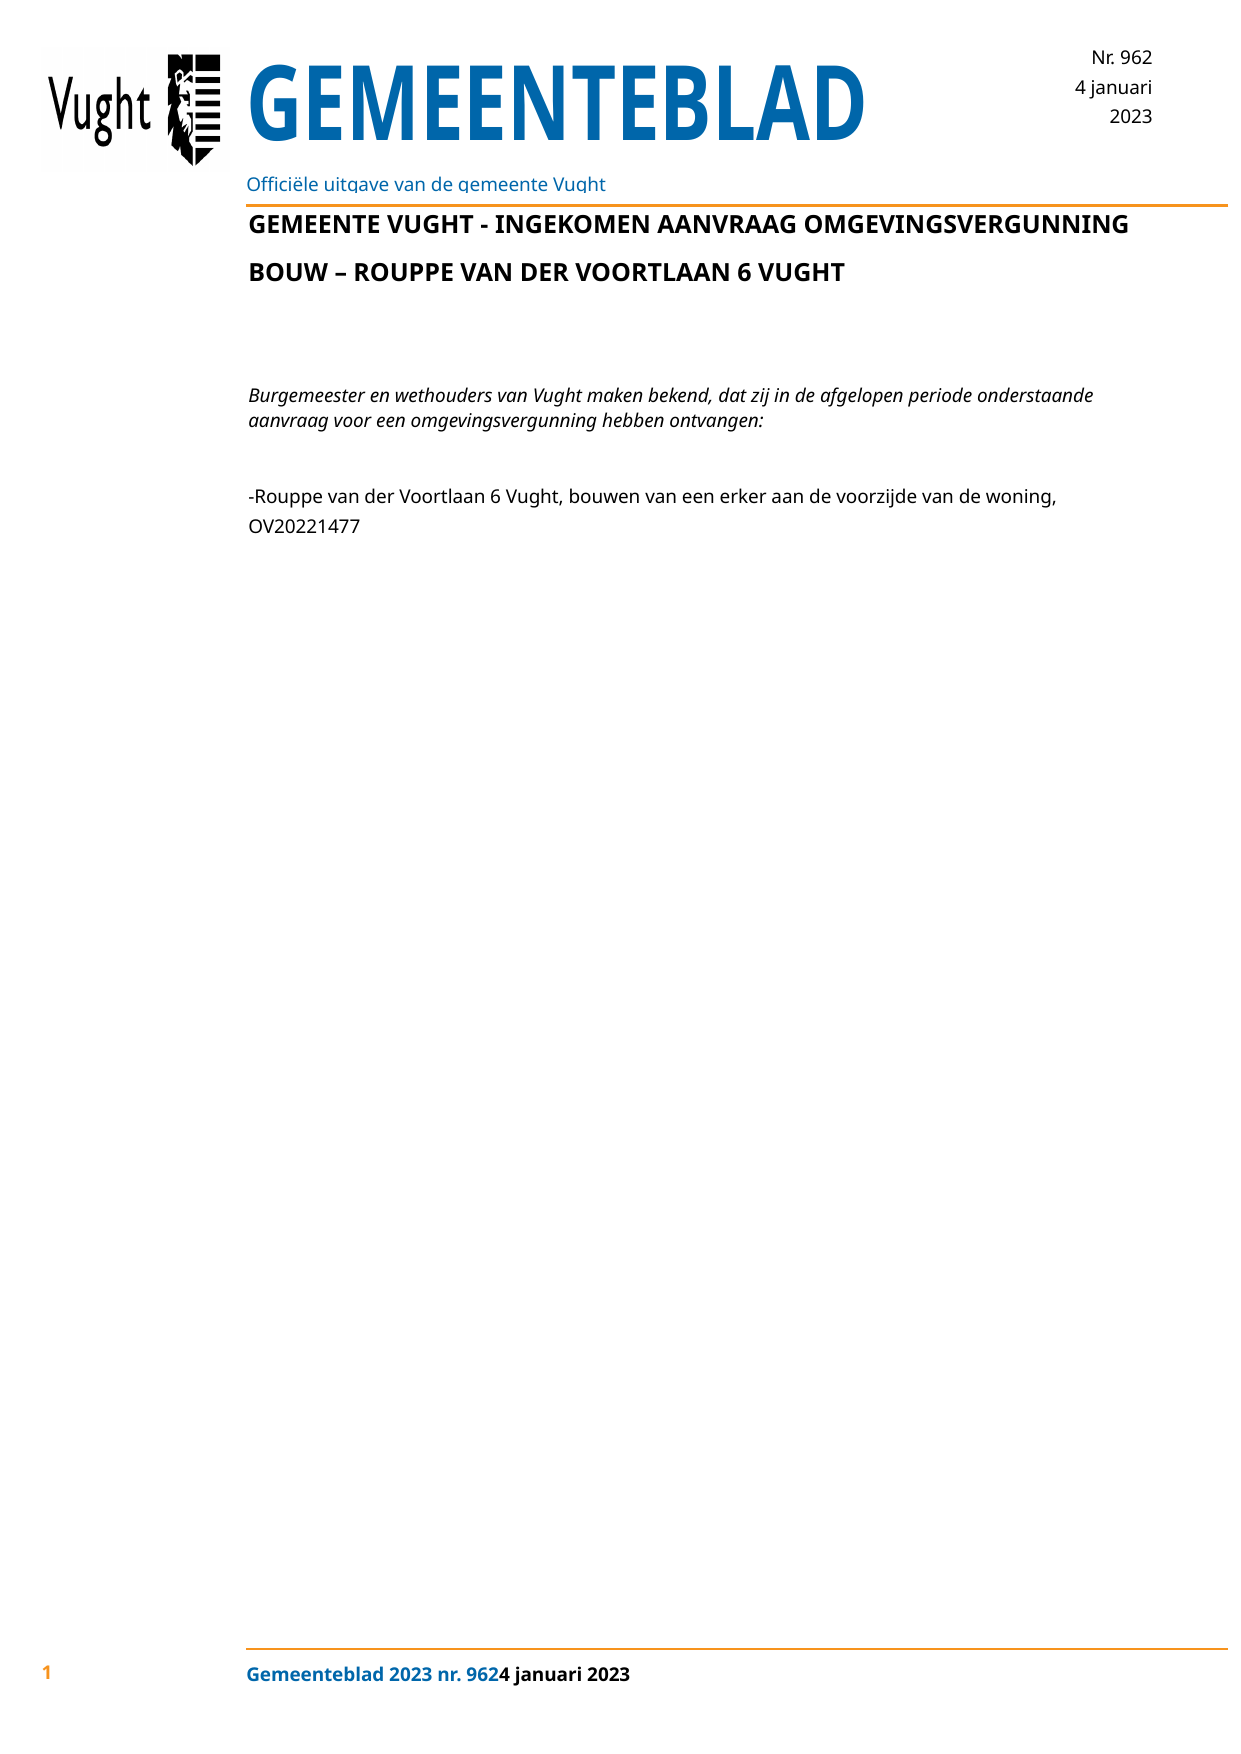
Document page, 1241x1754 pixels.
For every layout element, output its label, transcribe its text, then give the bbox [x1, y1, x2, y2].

text -Rouppe van der Voortlaan 6 Vught, bouwen van een erker aan de voorzijde van de woning, OV20221477 [248, 484, 1152, 539]
text GEMEENTE VUGHT - INGEKOMEN AANVRAAG OMGEVINGSVERGUNNING BOUW – ROUPPE VAN DER VOORTLAAN 6 VUGHT [248, 207, 1152, 288]
text Burgemeester en wethouders van Vught maken bekend, dat zij in de afgelopen periode onderstaande aanvraag voor een omgevingsvergunning hebben ontvangen: [248, 382, 1152, 433]
picture [41, 47, 231, 172]
